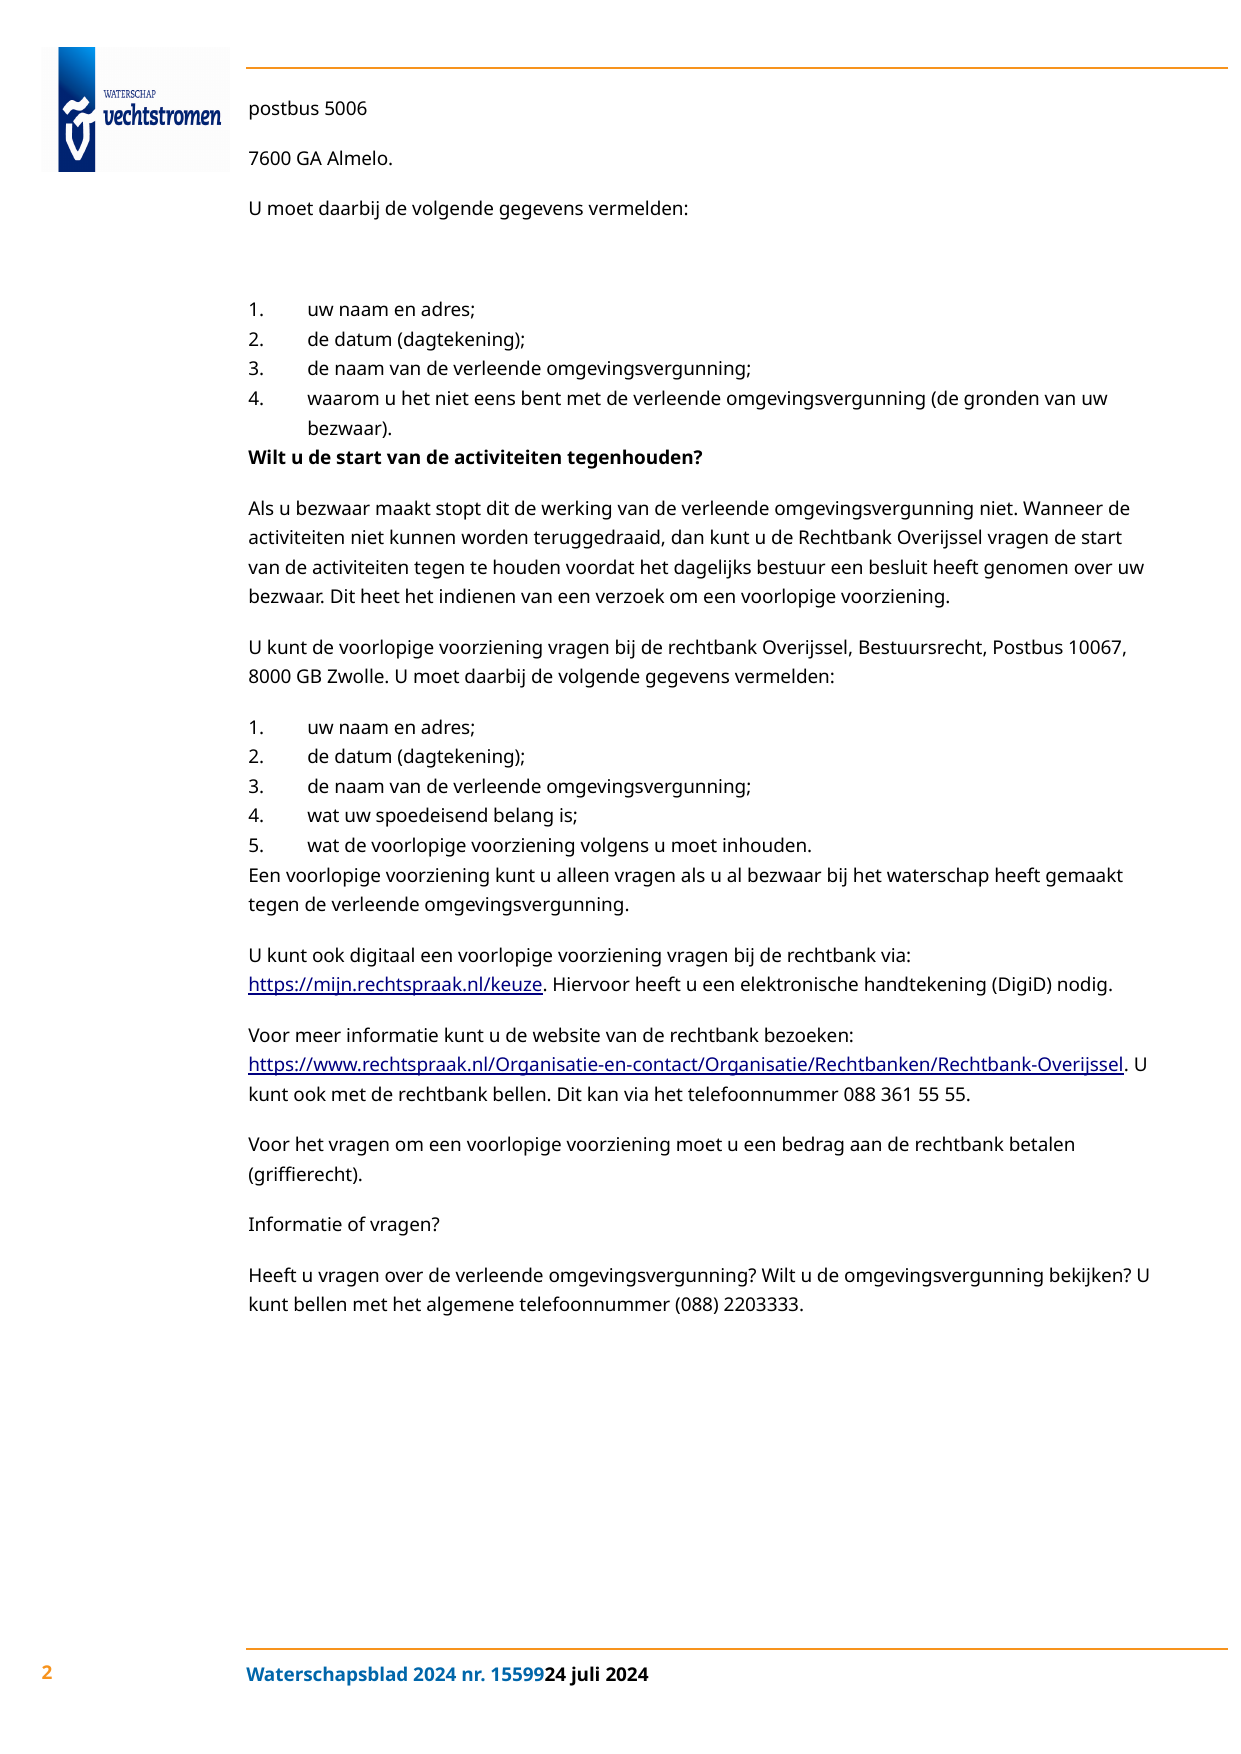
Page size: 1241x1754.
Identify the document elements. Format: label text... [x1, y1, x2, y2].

list waarom u het niet eens bent met de verleende omgevingsvergunning (de gronden van uw bezwaar). [248, 385, 1152, 441]
text Als u bezwaar maakt stopt dit de werking van de verleende omgevingsvergunning niet. Wanneer de activiteiten niet kunnen worden teruggedraaid, dan kunt u de Rechtbank Overijssel vragen de start van de activiteiten tegen te houden voordat het dagelijks bestuur een besluit heeft genomen over uw bezwaar. Dit heet het indienen van een verzoek om een voorlopige voorziening. [248, 495, 1152, 609]
text Wilt u de start van de activiteiten tegenhouden? [248, 444, 1152, 470]
list de datum (dagtekening); [248, 743, 1152, 769]
text U kunt de voorlopige voorziening vragen bij de rechtbank Overijssel, Bestuursrecht, Postbus 10067, 8000 GB Zwolle. U moet daarbij de volgende gegevens vermelden: [248, 634, 1152, 689]
text Een voorlopige voorziening kunt u alleen vragen als u al bezwaar bij het waterschap heeft gemaakt tegen de verleende omgevingsvergunning. [248, 862, 1152, 917]
list de naam van de verleende omgevingsvergunning; [248, 773, 1152, 799]
list uw naam en adres; [248, 714, 1152, 740]
list de naam van de verleende omgevingsvergunning; [248, 356, 1152, 381]
list de datum (dagtekening); [248, 326, 1152, 352]
text Informatie of vragen? [248, 1211, 1152, 1237]
list wat de voorlopige voorziening volgens u moet inhouden. [248, 832, 1152, 858]
text Voor het vragen om een voorlopige voorziening moet u een bedrag aan de rechtbank betalen (griffierecht). [248, 1131, 1152, 1187]
text Voor meer informatie kunt u de website van de rechtbank bezoeken: https://www.rechtspraak.nl/Organisatie-en-contact/Organisatie/Rechtbanken/Rechtbank-Overijssel. U kunt ook met de rechtbank bellen. Dit kan via het telefoonnummer 088 361 55 55. [248, 1022, 1152, 1107]
list wat uw spoedeisend belang is; [248, 803, 1152, 828]
text U kunt ook digitaal een voorlopige voorziening vragen bij de rechtbank via: https://mijn.rechtspraak.nl/keuze. Hiervoor heeft u een elektronische handtekening (DigiD) nodig. [248, 942, 1152, 997]
text Heeft u vragen over de verleende omgevingsvergunning? Wilt u de omgevingsvergunning bekijken? U kunt bellen met het algemene telefoonnummer (088) 2203333. [248, 1262, 1152, 1317]
picture [41, 47, 231, 172]
list uw naam en adres; [248, 296, 1152, 322]
text postbus 5006 [248, 95, 1152, 121]
text U moet daarbij de volgende gegevens vermelden: [248, 196, 1152, 221]
text 7600 GA Almelo. [248, 145, 1152, 171]
